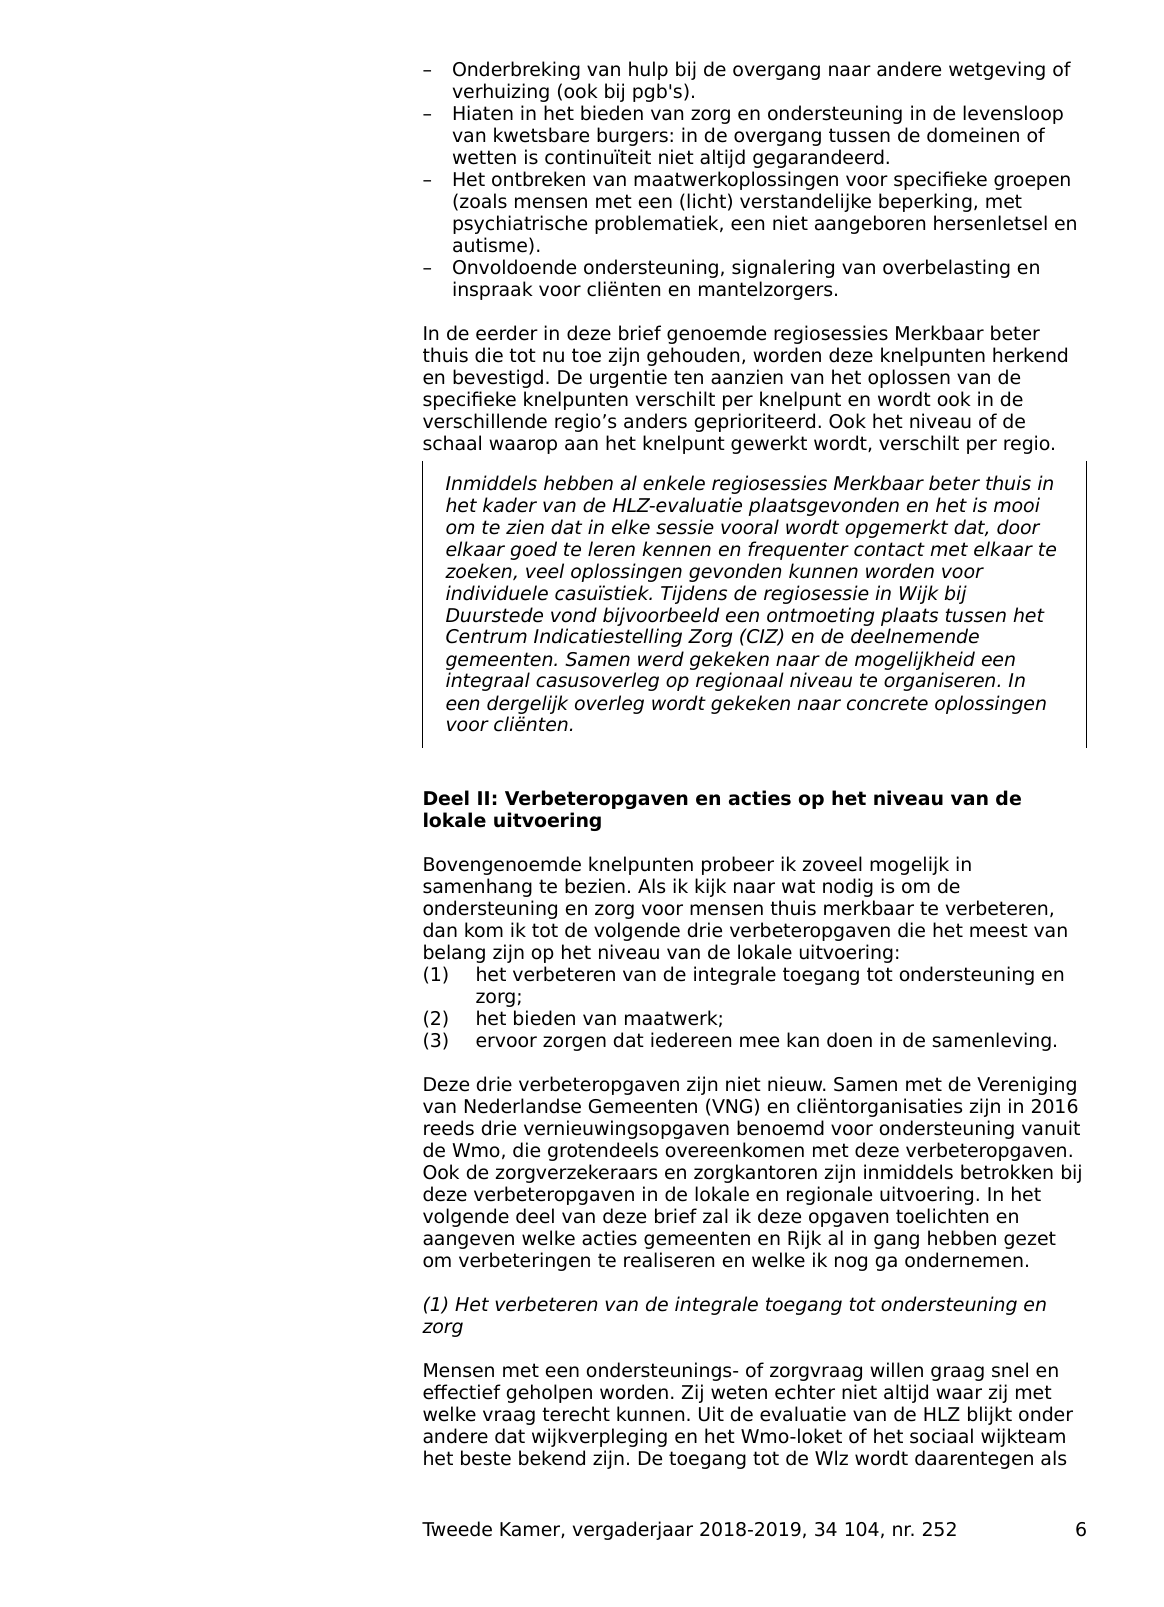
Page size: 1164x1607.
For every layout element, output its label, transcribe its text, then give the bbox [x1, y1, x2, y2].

text (1) het verbeteren van de integrale toegang tot ondersteuning en zorg; [422, 964, 1087, 1008]
text Bovengenoemde knelpunten probeer ik zoveel mogelijk in samenhang te bezien. Als ik kijk naar wat nodig is om de ondersteuning en zorg voor mensen thuis merkbaar te verbeteren, dan kom ik tot de volgende drie verbeteropgaven die het meest van belang zijn op het niveau van de lokale uitvoering: [422, 854, 1087, 964]
text Mensen met een ondersteunings- of zorgvraag willen graag snel en effectief geholpen worden. Zij weten echter niet altijd waar zij met welke vraag terecht kunnen. Uit de evaluatie van de HLZ blijkt onder andere dat wijkverpleging en het Wmo-loket of het sociaal wijkteam het beste bekend zijn. De toegang tot de Wlz wordt daarentegen als [422, 1360, 1087, 1470]
table_header Inmiddels hebben al enkele regiosessies Merkbaar beter thuis in het kader van de HLZ-evaluatie plaatsgevonden en het is mooi om te zien dat in elke sessie vooral wordt opgemerkt dat, door elkaar goed te leren kennen en frequenter contact met elkaar te zoeken, veel oplossingen gevonden kunnen worden voor individuele casuïstiek. Tijdens de regiosessie in Wijk bij Duurstede vond bijvoorbeeld een ontmoeting plaats tussen het Centrum Indicatiestelling Zorg (CIZ) en de deelnemende gemeenten. Samen werd gekeken naar de mogelijkheid een integraal casusoverleg op regionaal niveau te organiseren. In een dergelijk overleg wordt gekeken naar concrete oplossingen voor cliënten. [423, 461, 1086, 748]
text (2) het bieden van maatwerk; [422, 1008, 1087, 1030]
text In de eerder in deze brief genoemde regiosessies Merkbaar beter thuis die tot nu toe zijn gehouden, worden deze knelpunten herkend en bevestigd. De urgentie ten aanzien van het oplossen van de specifieke knelpunten verschilt per knelpunt en wordt ook in de verschillende regio’s anders geprioriteerd. Ook het niveau of de schaal waarop aan het knelpunt gewerkt wordt, verschilt per regio. [422, 323, 1087, 455]
text – Onderbreking van hulp bij de overgang naar andere wetgeving of verhuizing (ook bij pgb's). [422, 59, 1087, 103]
text – Het ontbreken van maatwerkoplossingen voor specifieke groepen (zoals mensen met een (licht) verstandelijke beperking, met psychiatrische problematiek, een niet aangeboren hersenletsel en autisme). [422, 169, 1087, 257]
subtitle Deel II: Verbeteropgaven en acties op het niveau van de lokale uitvoering [422, 788, 1087, 832]
text – Hiaten in het bieden van zorg en ondersteuning in de levensloop van kwetsbare burgers: in de overgang tussen de domeinen of wetten is continuïteit niet altijd gegarandeerd. [422, 103, 1087, 169]
text Deze drie verbeteropgaven zijn niet nieuw. Samen met de Vereniging van Nederlandse Gemeenten (VNG) en cliëntorganisaties zijn in 2016 reeds drie vernieuwingsopgaven benoemd voor ondersteuning vanuit de Wmo, die grotendeels overeenkomen met deze verbeteropgaven. Ook de zorgverzekeraars en zorgkantoren zijn inmiddels betrokken bij deze verbeteropgaven in de lokale en regionale uitvoering. In het volgende deel van deze brief zal ik deze opgaven toelichten en aangeven welke acties gemeenten en Rijk al in gang hebben gezet om verbeteringen te realiseren en welke ik nog ga ondernemen. [422, 1074, 1087, 1272]
text (3) ervoor zorgen dat iedereen mee kan doen in de samenleving. [422, 1030, 1087, 1052]
text – Onvoldoende ondersteuning, signalering van overbelasting en inspraak voor cliënten en mantelzorgers. [422, 257, 1087, 301]
subtitle (1) Het verbeteren van de integrale toegang tot ondersteuning en zorg [422, 1294, 1087, 1338]
